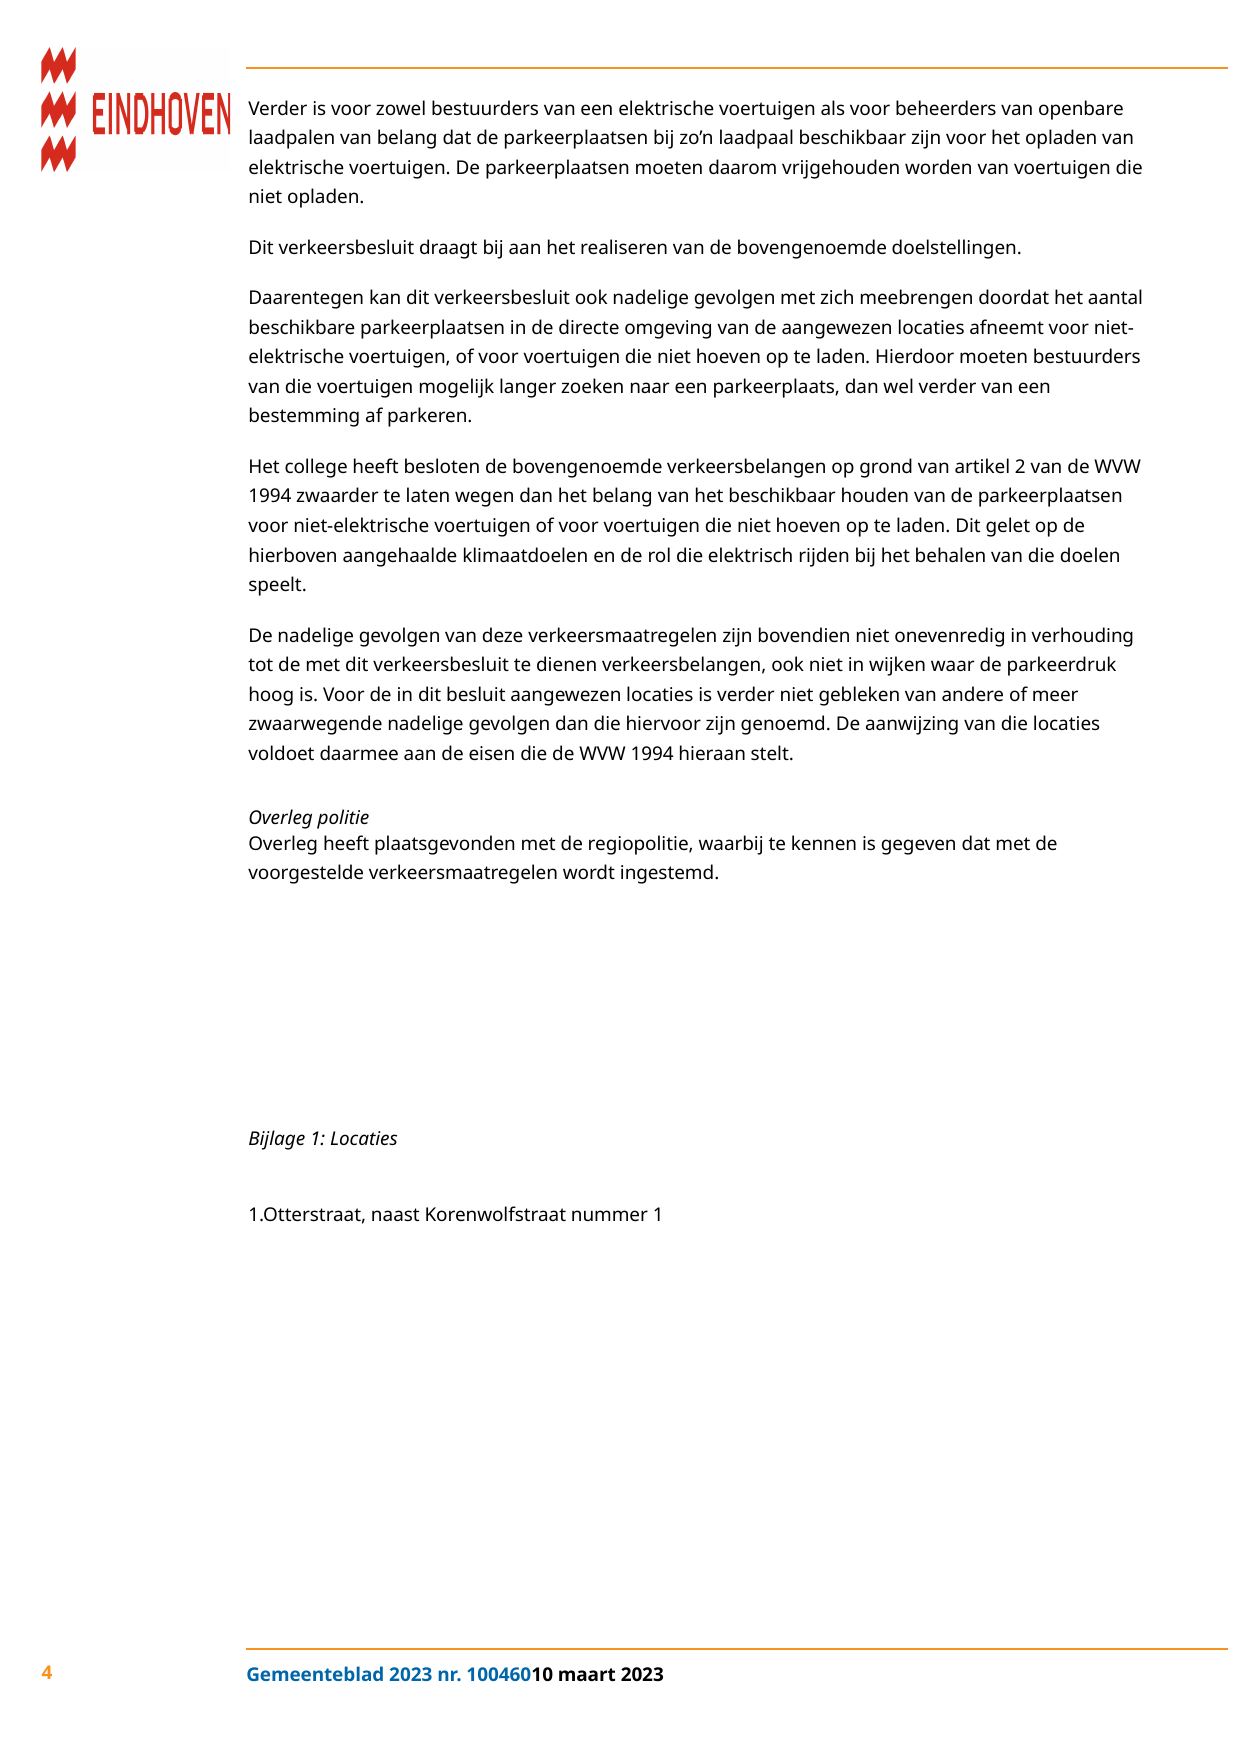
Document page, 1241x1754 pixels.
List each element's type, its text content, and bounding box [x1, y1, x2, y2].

text De nadelige gevolgen van deze verkeersmaatregelen zijn bovendien niet onevenredig in verhouding tot de met dit verkeersbesluit te dienen verkeersbelangen, ook niet in wijken waar de parkeerdruk hoog is. Voor de in dit besluit aangewezen locaties is verder niet gebleken van andere of meer zwaarwegende nadelige gevolgen dan die hiervoor zijn genoemd. De aanwijzing van die locaties voldoet daarmee aan de eisen die de WVW 1994 hieraan stelt. [248, 622, 1152, 766]
text Verder is voor zowel bestuurders van een elektrische voertuigen als voor beheerders van openbare laadpalen van belang dat de parkeerplaatsen bij zo’n laadpaal beschikbaar zijn voor het opladen van elektrische voertuigen. De parkeerplaatsen moeten daarom vrijgehouden worden van voertuigen die niet opladen. [248, 95, 1152, 209]
text Het college heeft besloten de bovengenoemde verkeersbelangen op grond van artikel 2 van de WVW 1994 zwaarder te laten wegen dan het belang van het beschikbaar houden van de parkeerplaatsen voor niet-elektrische voertuigen of voor voertuigen die niet hoeven op te laden. Dit gelet op de hierboven aangehaalde klimaatdoelen en de rol die elektrisch rijden bij het behalen van die doelen speelt. [248, 453, 1152, 597]
text Overleg politie [248, 804, 1152, 830]
picture [41, 47, 231, 172]
text 1.Otterstraat, naast Korenwolfstraat nummer 1 [248, 1201, 1152, 1227]
text Daarentegen kan dit verkeersbesluit ook nadelige gevolgen met zich meebrengen doordat het aantal beschikbare parkeerplaatsen in de directe omgeving van de aangewezen locaties afneemt voor niet-elektrische voertuigen, of voor voertuigen die niet hoeven op te laden. Hierdoor moeten bestuurders van die voertuigen mogelijk langer zoeken naar een parkeerplaats, dan wel verder van een bestemming af parkeren. [248, 284, 1152, 428]
text Bijlage 1: Locaties [248, 1125, 1152, 1151]
text Overleg heeft plaatsgevonden met de regiopolitie, waarbij te kennen is gegeven dat met de voorgestelde verkeersmaatregelen wordt ingestemd. [248, 830, 1152, 885]
text Dit verkeersbesluit draagt bij aan het realiseren van de bovengenoemde doelstellingen. [248, 234, 1152, 260]
